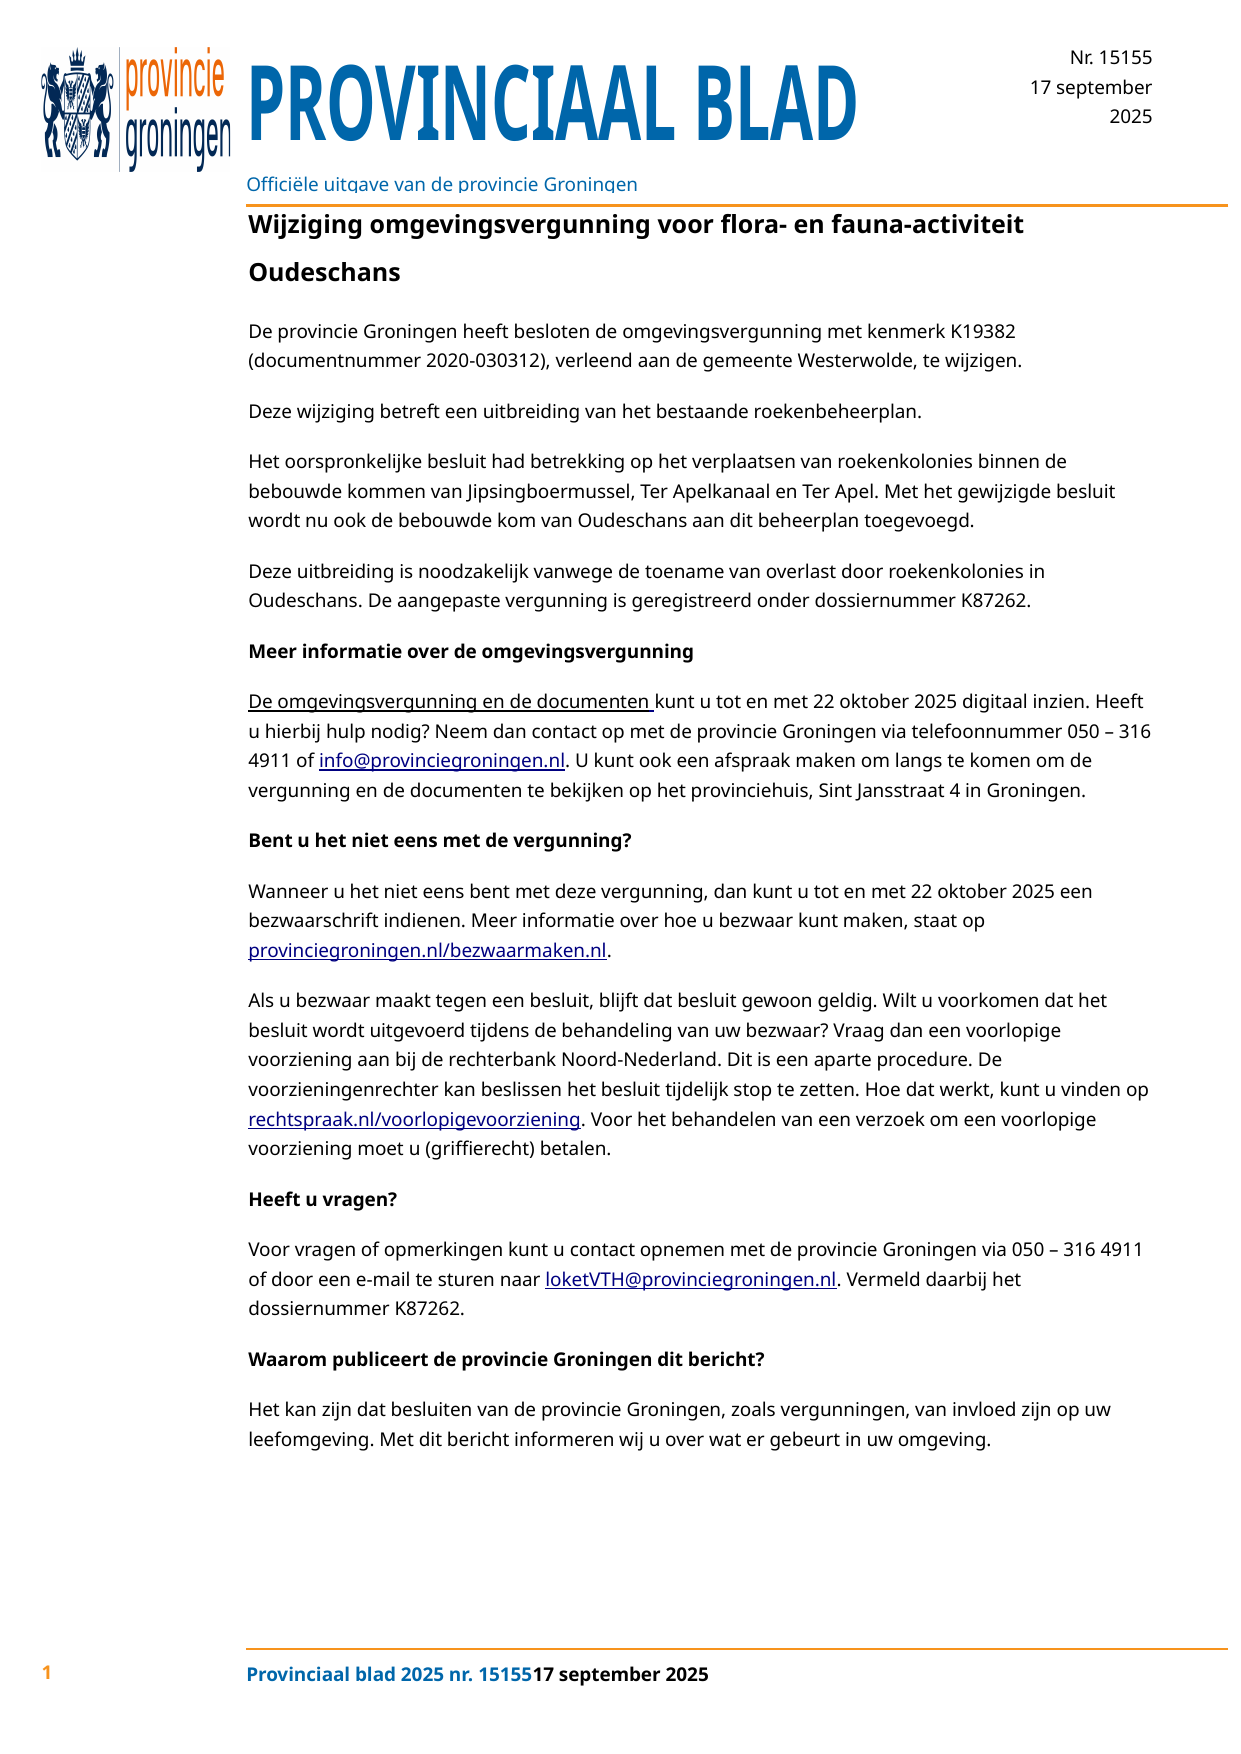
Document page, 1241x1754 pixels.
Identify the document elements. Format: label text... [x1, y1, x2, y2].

text Deze wijziging betreft een uitbreiding van het bestaande roekenbeheerplan. [248, 398, 1152, 424]
text Waarom publiceert de provincie Groningen dit bericht? [248, 1346, 1152, 1372]
text Bent u het niet eens met de vergunning? [248, 827, 1152, 853]
text Voor vragen of opmerkingen kunt u contact opnemen met de provincie Groningen via 050 – 316 4911 of door een e-mail te sturen naar loketVTH@provinciegroningen.nl. Vermeld daarbij het dossiernummer K87262. [248, 1236, 1152, 1321]
text Het oorspronkelijke besluit had betrekking op het verplaatsen van roekenkolonies binnen de bebouwde kommen van Jipsingboermussel, Ter Apelkanaal en Ter Apel. Met het gewijzigde besluit wordt nu ook de bebouwde kom van Oudeschans aan dit beheerplan toegevoegd. [248, 448, 1152, 533]
text Als u bezwaar maakt tegen een besluit, blijft dat besluit gewoon geldig. Wilt u voorkomen dat het besluit wordt uitgevoerd tijdens de behandeling van uw bezwaar? Vraag dan een voorlopige voorziening aan bij de rechterbank Noord-Nederland. Dit is een aparte procedure. De voorzieningenrechter kan beslissen het besluit tijdelijk stop te zetten. Hoe dat werkt, kunt u vinden op rechtspraak.nl/voorlopigevoorziening. Voor het behandelen van een verzoek om een voorlopige voorziening moet u (griffierecht) betalen. [248, 987, 1152, 1161]
text Wanneer u het niet eens bent met deze vergunning, dan kunt u tot en met 22 oktober 2025 een bezwaarschrift indienen. Meer informatie over hoe u bezwaar kunt maken, staat op provinciegroningen.nl/bezwaarmaken.nl. [248, 878, 1152, 963]
text Wijziging omgevingsvergunning voor flora- en fauna-activiteit Oudeschans [248, 207, 1152, 288]
text De provincie Groningen heeft besloten de omgevingsvergunning met kenmerk K19382 (documentnummer 2020-030312), verleend aan de gemeente Westerwolde, te wijzigen. [248, 318, 1152, 373]
picture [41, 47, 231, 172]
text Meer informatie over de omgevingsvergunning [248, 638, 1152, 664]
text De omgevingsvergunning en de documenten kunt u tot en met 22 oktober 2025 digitaal inzien. Heeft u hierbij hulp nodig? Neem dan contact op met de provincie Groningen via telefoonnummer 050 – 316 4911 of info@provinciegroningen.nl. U kunt ook een afspraak maken om langs te komen om de vergunning en de documenten te bekijken op het provinciehuis, Sint Jansstraat 4 in Groningen. [248, 688, 1152, 803]
text Heeft u vragen? [248, 1186, 1152, 1212]
text Het kan zijn dat besluiten van de provincie Groningen, zoals vergunningen, van invloed zijn op uw leefomgeving. Met dit bericht informeren wij u over wat er gebeurt in uw omgeving. [248, 1396, 1152, 1452]
text Deze uitbreiding is noodzakelijk vanwege de toename van overlast door roekenkolonies in Oudeschans. De aangepaste vergunning is geregistreerd onder dossiernummer K87262. [248, 558, 1152, 613]
